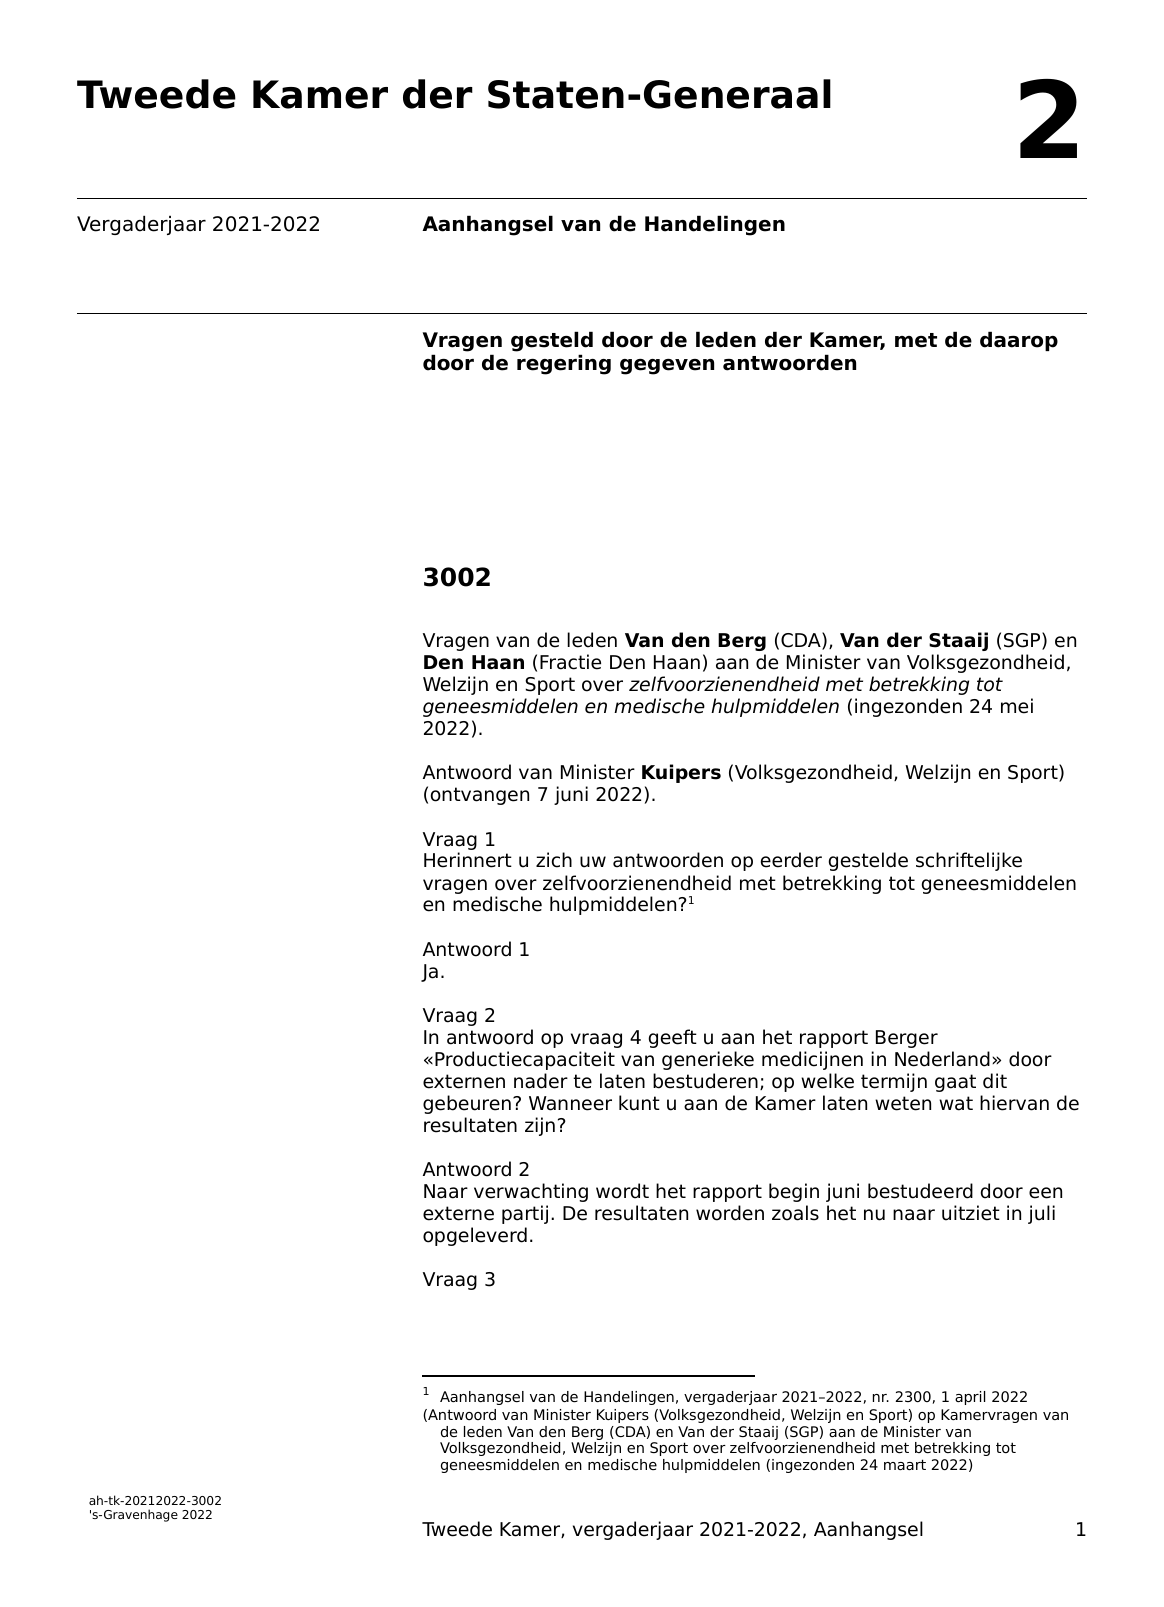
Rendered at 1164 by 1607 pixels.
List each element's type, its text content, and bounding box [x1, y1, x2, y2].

table_header Tweede Kamer der Staten-Generaal [77, 59, 886, 198]
text Antwoord 2 [422, 1159, 1087, 1181]
text Antwoord 1 [422, 938, 1087, 961]
text (Antwoord van Minister Kuipers (Volksgezondheid, Welzijn en Sport) op Kamervragen van de leden Van den Berg (CDA) en Van der Staaij (SGP) aan de Minister van Volksgezondheid, Welzijn en Sport over zelfvoorzienendheid met betrekking tot geneesmiddelen en medische hulpmiddelen (ingezonden 24 maart 2022) [422, 1407, 1087, 1474]
text ah-tk-20212022-3002 [88, 1494, 323, 1508]
text 's-Gravenhage 2022 [88, 1508, 323, 1522]
text Vraag 1 [422, 828, 1087, 850]
text Herinnert u zich uw antwoorden op eerder gestelde schriftelijke vragen over zelfvoorzienendheid met betrekking tot geneesmiddelen en medische hulpmiddelen? [422, 850, 1087, 916]
text Vraag 3 [422, 1269, 1087, 1291]
table_cell Vragen gesteld door de leden der Kamer, met de daarop door de regering gegeven antwoorden [422, 314, 1087, 375]
text In antwoord op vraag 4 geeft u aan het rapport Berger «Productiecapaciteit van generieke medicijnen in Nederland» door externen nader te laten bestuderen; op welke termijn gaat dit gebeuren? Wanneer kunt u aan de Kamer laten weten wat hiervan de resultaten zijn? [422, 1027, 1087, 1137]
text Aanhangsel van de Handelingen, vergaderjaar 2021–2022, nr. 2300, 1 april 2022 [422, 1385, 1087, 1407]
table_cell [77, 314, 422, 375]
table_cell Aanhangsel van de Handelingen [422, 199, 1087, 313]
text Antwoord van Minister Kuipers (Volksgezondheid, Welzijn en Sport) (ontvangen 7 juni 2022). [422, 762, 1087, 806]
text 3002 [422, 563, 1087, 592]
text Ja. [422, 961, 1087, 982]
table_cell Vergaderjaar 2021-2022 [77, 199, 422, 313]
table_header 2 [886, 59, 1087, 198]
text Vragen van de leden Van den Berg (CDA), Van der Staaij (SGP) en Den Haan (Fractie Den Haan) aan de Minister van Volksgezondheid, Welzijn en Sport over zelfvoorzienendheid met betrekking tot geneesmiddelen en medische hulpmiddelen (ingezonden 24 mei 2022). [422, 630, 1087, 740]
text Naar verwachting wordt het rapport begin juni bestudeerd door een externe partij. De resultaten worden zoals het nu naar uitziet in juli opgeleverd. [422, 1181, 1087, 1247]
text Vraag 2 [422, 1005, 1087, 1027]
